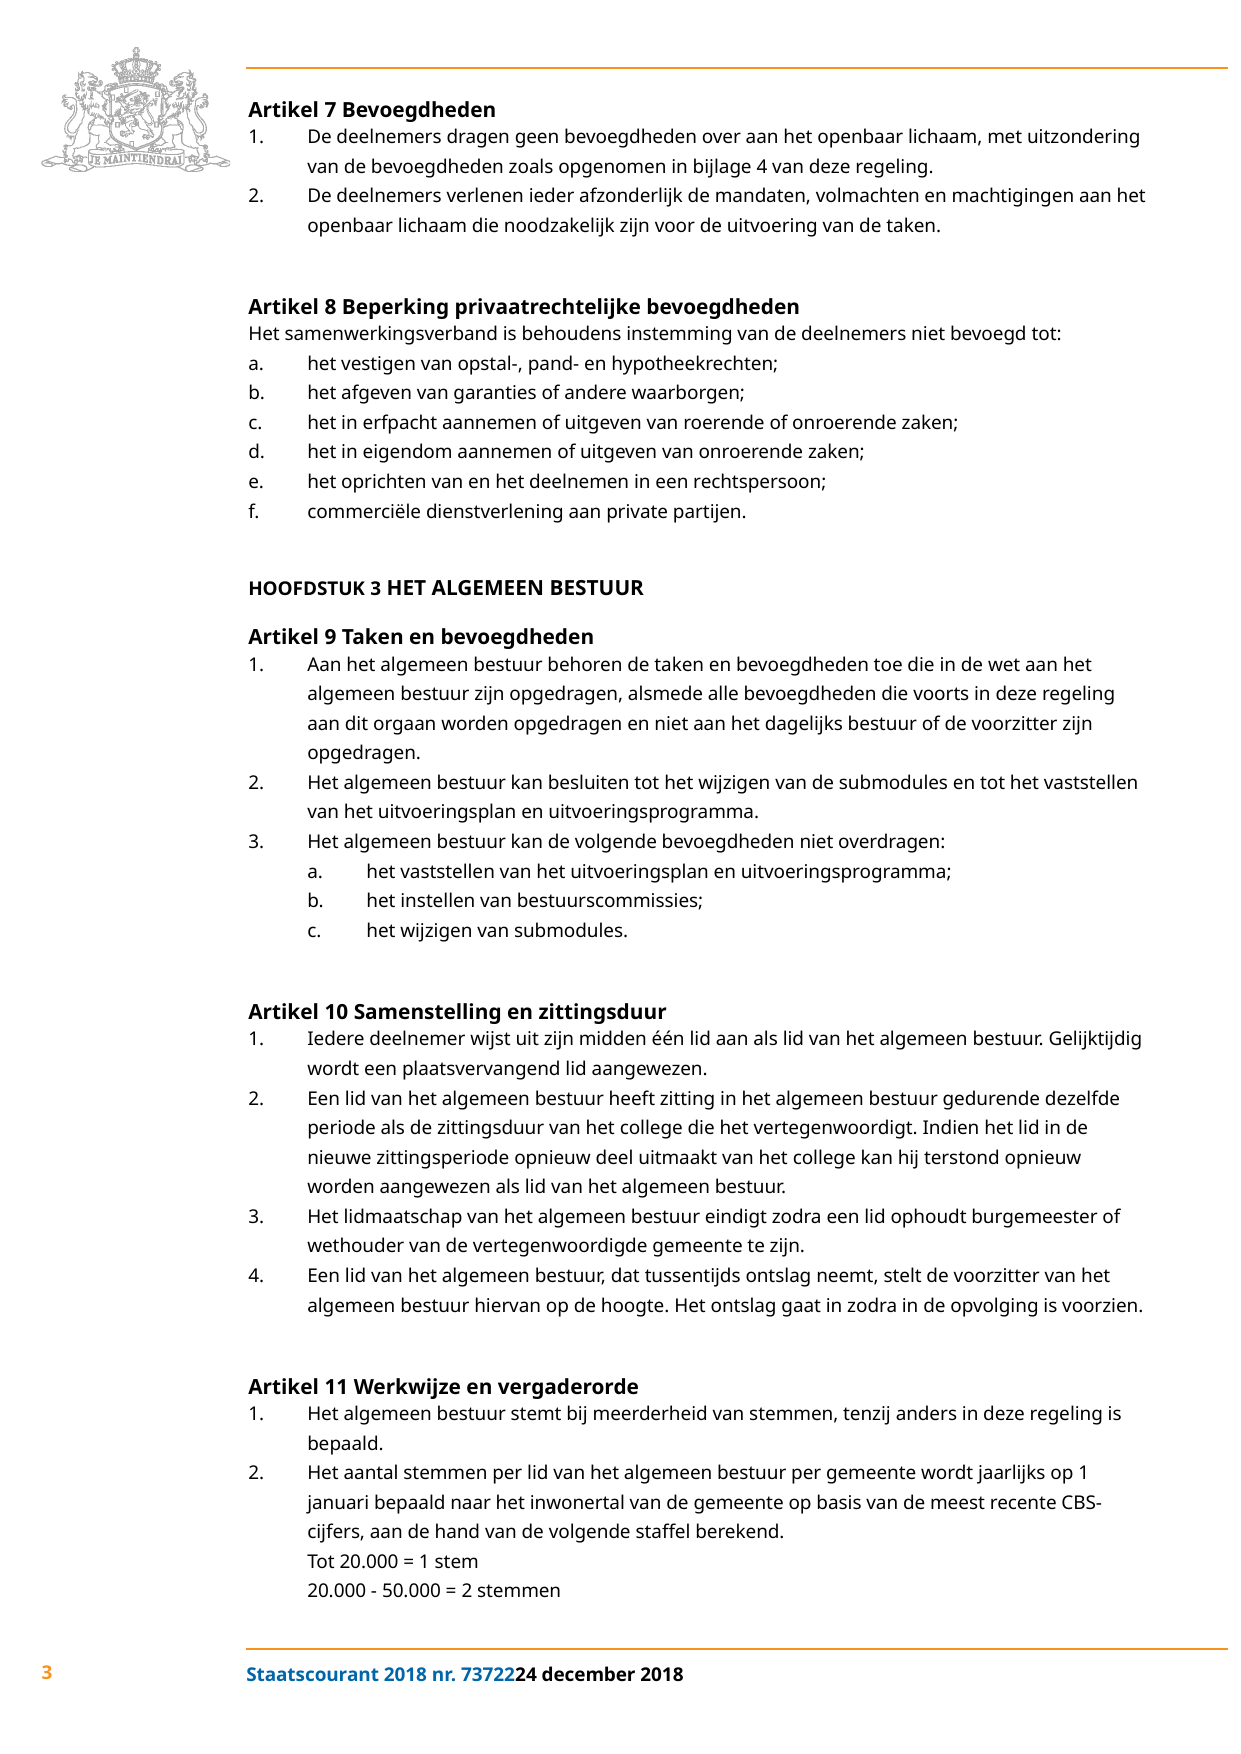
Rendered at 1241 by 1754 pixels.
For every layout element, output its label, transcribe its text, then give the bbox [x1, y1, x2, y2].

list commerciële dienstverlening aan private partijen. [248, 498, 1152, 524]
list het wijzigen van submodules. [307, 917, 1152, 943]
list Het lidmaatschap van het algemeen bestuur eindigt zodra een lid ophoudt burgemeester of wethouder van de vertegenwoordigde gemeente te zijn. [248, 1203, 1152, 1258]
list het oprichten van en het deelnemen in een rechtspersoon; [248, 468, 1152, 494]
list Het algemeen bestuur kan besluiten tot het wijzigen van de submodules en tot het vaststellen van het uitvoeringsplan en uitvoeringsprogramma. [248, 769, 1152, 824]
list Een lid van het algemeen bestuur heeft zitting in het algemeen bestuur gedurende dezelfde periode als de zittingsduur van het college die het vertegenwoordigt. Indien het lid in de nieuwe zittingsperiode opnieuw deel uitmaakt van het college kan hij terstond opnieuw worden aangewezen als lid van het algemeen bestuur. [248, 1085, 1152, 1199]
list het in erfpacht aannemen of uitgeven van roerende of onroerende zaken; [248, 409, 1152, 435]
list Aan het algemeen bestuur behoren de taken en bevoegdheden toe die in de wet aan het algemeen bestuur zijn opgedragen, alsmede alle bevoegdheden die voorts in deze regeling aan dit orgaan worden opgedragen en niet aan het dagelijks bestuur of de voorzitter zijn opgedragen. [248, 651, 1152, 765]
list Het aantal stemmen per lid van het algemeen bestuur per gemeente wordt jaarlijks op 1 januari bepaald naar het inwonertal van de gemeente op basis van de meest recente CBS-cijfers, aan de hand van de volgende staffel berekend. [248, 1459, 1152, 1544]
list Het algemeen bestuur kan de volgende bevoegdheden niet overdragen: [248, 828, 1152, 854]
list het vaststellen van het uitvoeringsplan en uitvoeringsprogramma; [307, 858, 1152, 884]
list het afgeven van garanties of andere waarborgen; [248, 379, 1152, 405]
list Tot 20.000 = 1 stem [248, 1548, 1152, 1574]
list Iedere deelnemer wijst uit zijn midden één lid aan als lid van het algemeen bestuur. Gelijktijdig wordt een plaatsvervangend lid aangewezen. [248, 1026, 1152, 1081]
text Het samenwerkingsverband is behoudens instemming van de deelnemers niet bevoegd tot: [248, 320, 1152, 346]
text Artikel 8 Beperking privaatrechtelijke bevoegdheden [248, 292, 1152, 320]
list 20.000 - 50.000 = 2 stemmen [248, 1578, 1152, 1603]
text Artikel 11 Werkwijze en vergaderorde [248, 1372, 1152, 1400]
list het instellen van bestuurscommissies; [307, 887, 1152, 913]
text Artikel 10 Samenstelling en zittingsduur [248, 997, 1152, 1026]
list De deelnemers verlenen ieder afzonderlijk de mandaten, volmachten en machtigingen aan het openbaar lichaam die noodzakelijk zijn voor de uitvoering van de taken. [248, 182, 1152, 238]
list het in eigendom aannemen of uitgeven van onroerende zaken; [248, 439, 1152, 464]
text Artikel 9 Taken en bevoegdheden [248, 622, 1152, 651]
picture [41, 47, 231, 172]
list Een lid van het algemeen bestuur, dat tussentijds ontslag neemt, stelt de voorzitter van het algemeen bestuur hiervan op de hoogte. Het ontslag gaat in zodra in de opvolging is voorzien. [248, 1262, 1152, 1317]
text HOOFDSTUK 3 HET ALGEMEEN BESTUUR [248, 573, 1152, 602]
list De deelnemers dragen geen bevoegdheden over aan het openbaar lichaam, met uitzondering van de bevoegdheden zoals opgenomen in bijlage 4 van deze regeling. [248, 123, 1152, 178]
list Het algemeen bestuur stemt bij meerderheid van stemmen, tenzij anders in deze regeling is bepaald. [248, 1400, 1152, 1456]
list het vestigen van opstal-, pand- en hypotheekrechten; [248, 350, 1152, 376]
text Artikel 7 Bevoegdheden [248, 95, 1152, 123]
